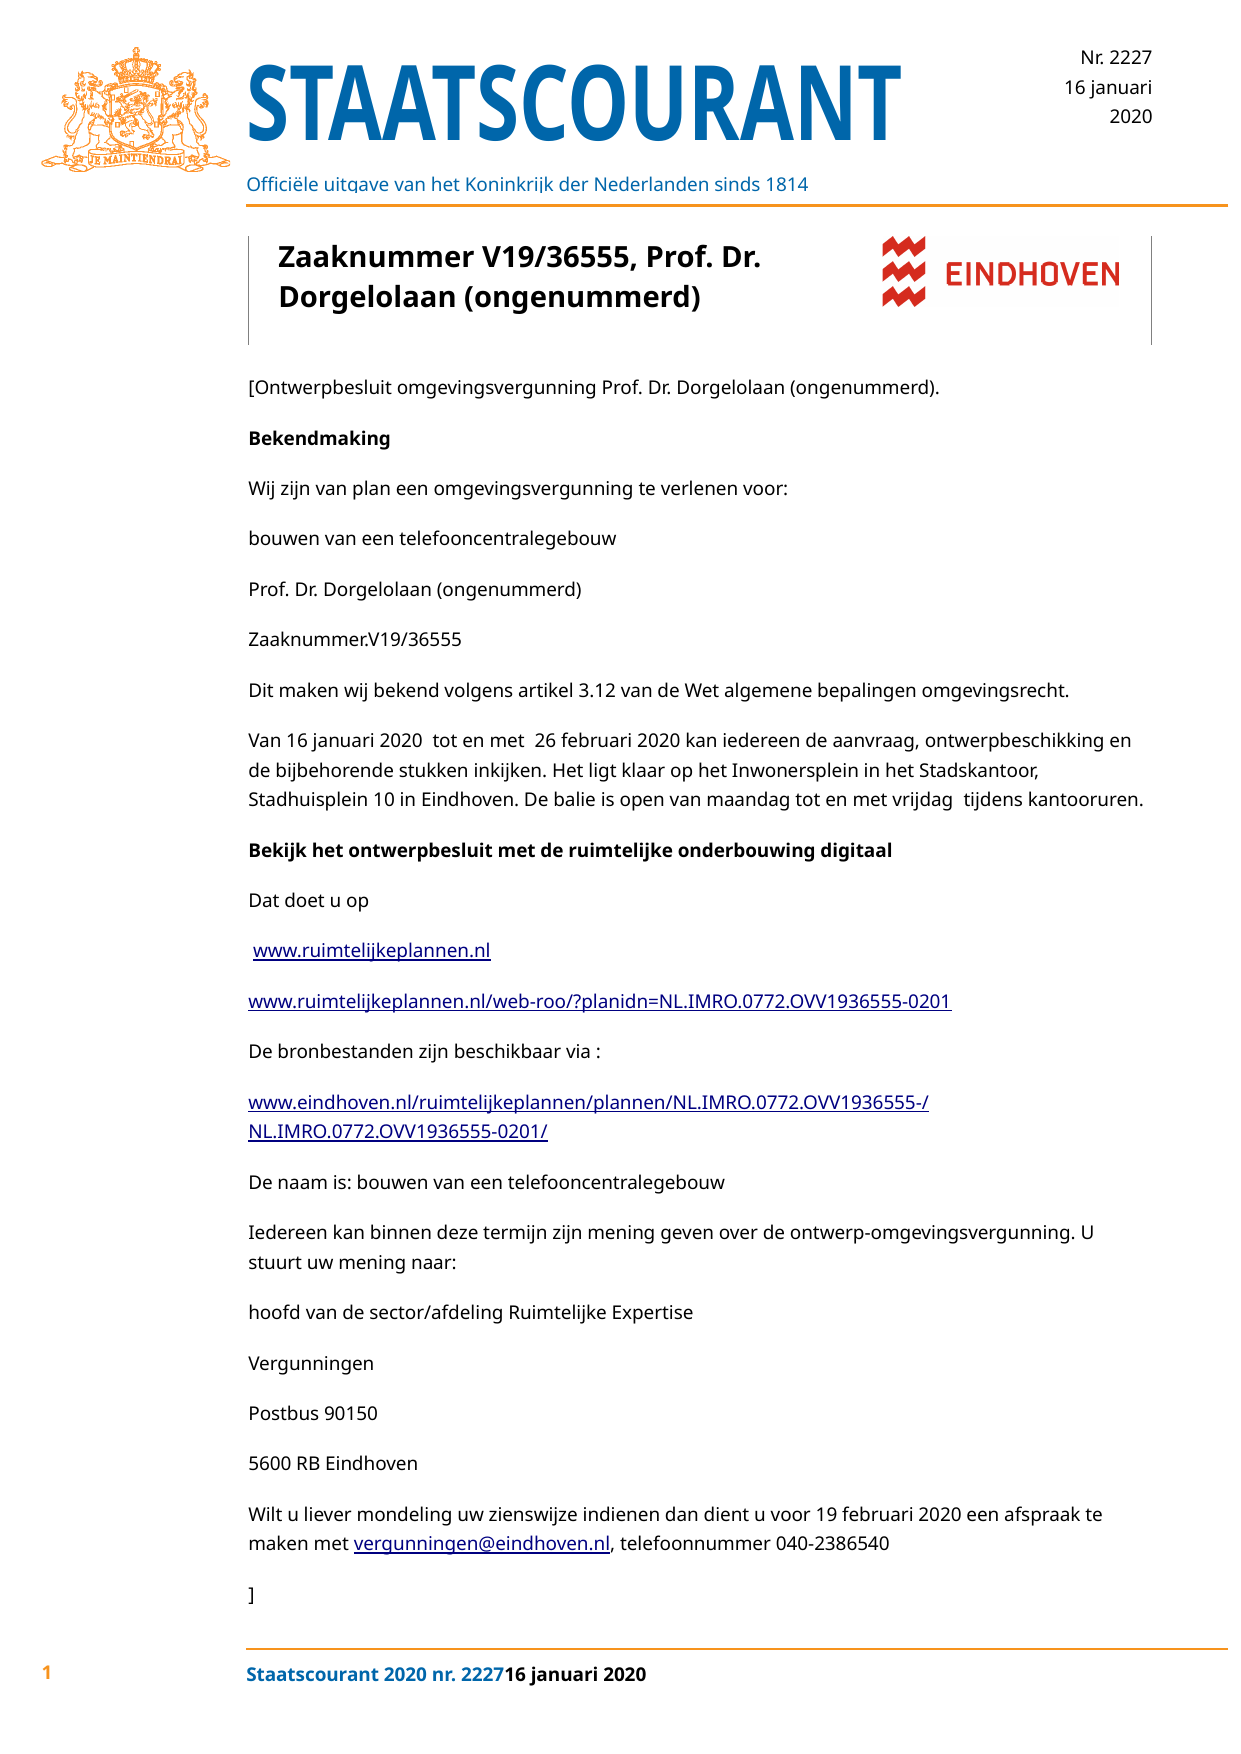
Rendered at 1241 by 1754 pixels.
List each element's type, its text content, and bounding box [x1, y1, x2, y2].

text Wij zijn van plan een omgevingsvergunning te verlenen voor: [248, 475, 1152, 501]
text hoofd van de sector/afdeling Ruimtelijke Expertise [248, 1299, 1152, 1325]
text www.ruimtelijkeplannen.nl/web-roo/?planidn=NL.IMRO.0772.OVV1936555-0201 [248, 988, 1152, 1014]
text [Ontwerpbesluit omgevingsvergunning Prof. Dr. Dorgelolaan (ongenummerd). [248, 374, 1152, 400]
text Dat doet u op [248, 887, 1152, 913]
text 5600 RB Eindhoven [248, 1451, 1152, 1476]
text Bekijk het ontwerpbesluit met de ruimtelijke onderbouwing digitaal [248, 837, 1152, 862]
text Iedereen kan binnen deze termijn zijn mening geven over de ontwerp-omgevingsvergunning. U stuurt uw mening naar: [248, 1219, 1152, 1274]
text Postbus 90150 [248, 1400, 1152, 1426]
text ] [248, 1581, 1152, 1607]
text Prof. Dr. Dorgelolaan (ongenummerd) [248, 576, 1152, 602]
text Wilt u liever mondeling uw zienswijze indienen dan dient u voor 19 februari 2020 een afspraak te maken met vergunningen@eindhoven.nl, telefoonnummer 040-2386540 [248, 1501, 1152, 1556]
text Zaaknummer.V19/36555 [248, 626, 1152, 652]
text Bekendmaking [248, 425, 1152, 450]
text Van 16 januari 2020 tot en met 26 februari 2020 kan iedereen de aanvraag, ontwerpbeschikking en de bijbehorende stukken inkijken. Het ligt klaar op het Inwonersplein in het Stadskantoor, Stadhuisplein 10 in Eindhoven. De balie is open van maandag tot en met vrijdag tijdens kantooruren. [248, 727, 1152, 812]
table_header Zaaknummer V19/36555, Prof. Dr. Dorgelolaan (ongenummerd) [249, 236, 850, 345]
picture [41, 47, 231, 172]
text www.eindhoven.nl/ruimtelijkeplannen/plannen/NL.IMRO.0772.OVV1936555-/NL.IMRO.0772.OVV1936555-0201/ [248, 1089, 1152, 1144]
text Dit maken wij bekend volgens artikel 3.12 van de Wet algemene bepalingen omgevingsrecht. [248, 677, 1152, 702]
text De naam is: bouwen van een telefooncentralegebouw [248, 1169, 1152, 1194]
picture [882, 236, 1119, 307]
text www.ruimtelijkeplannen.nl [248, 938, 1152, 963]
text bouwen van een telefooncentralegebouw [248, 526, 1152, 551]
text Vergunningen [248, 1350, 1152, 1375]
text De bronbestanden zijn beschikbaar via : [248, 1038, 1152, 1064]
table_header [850, 236, 1151, 345]
